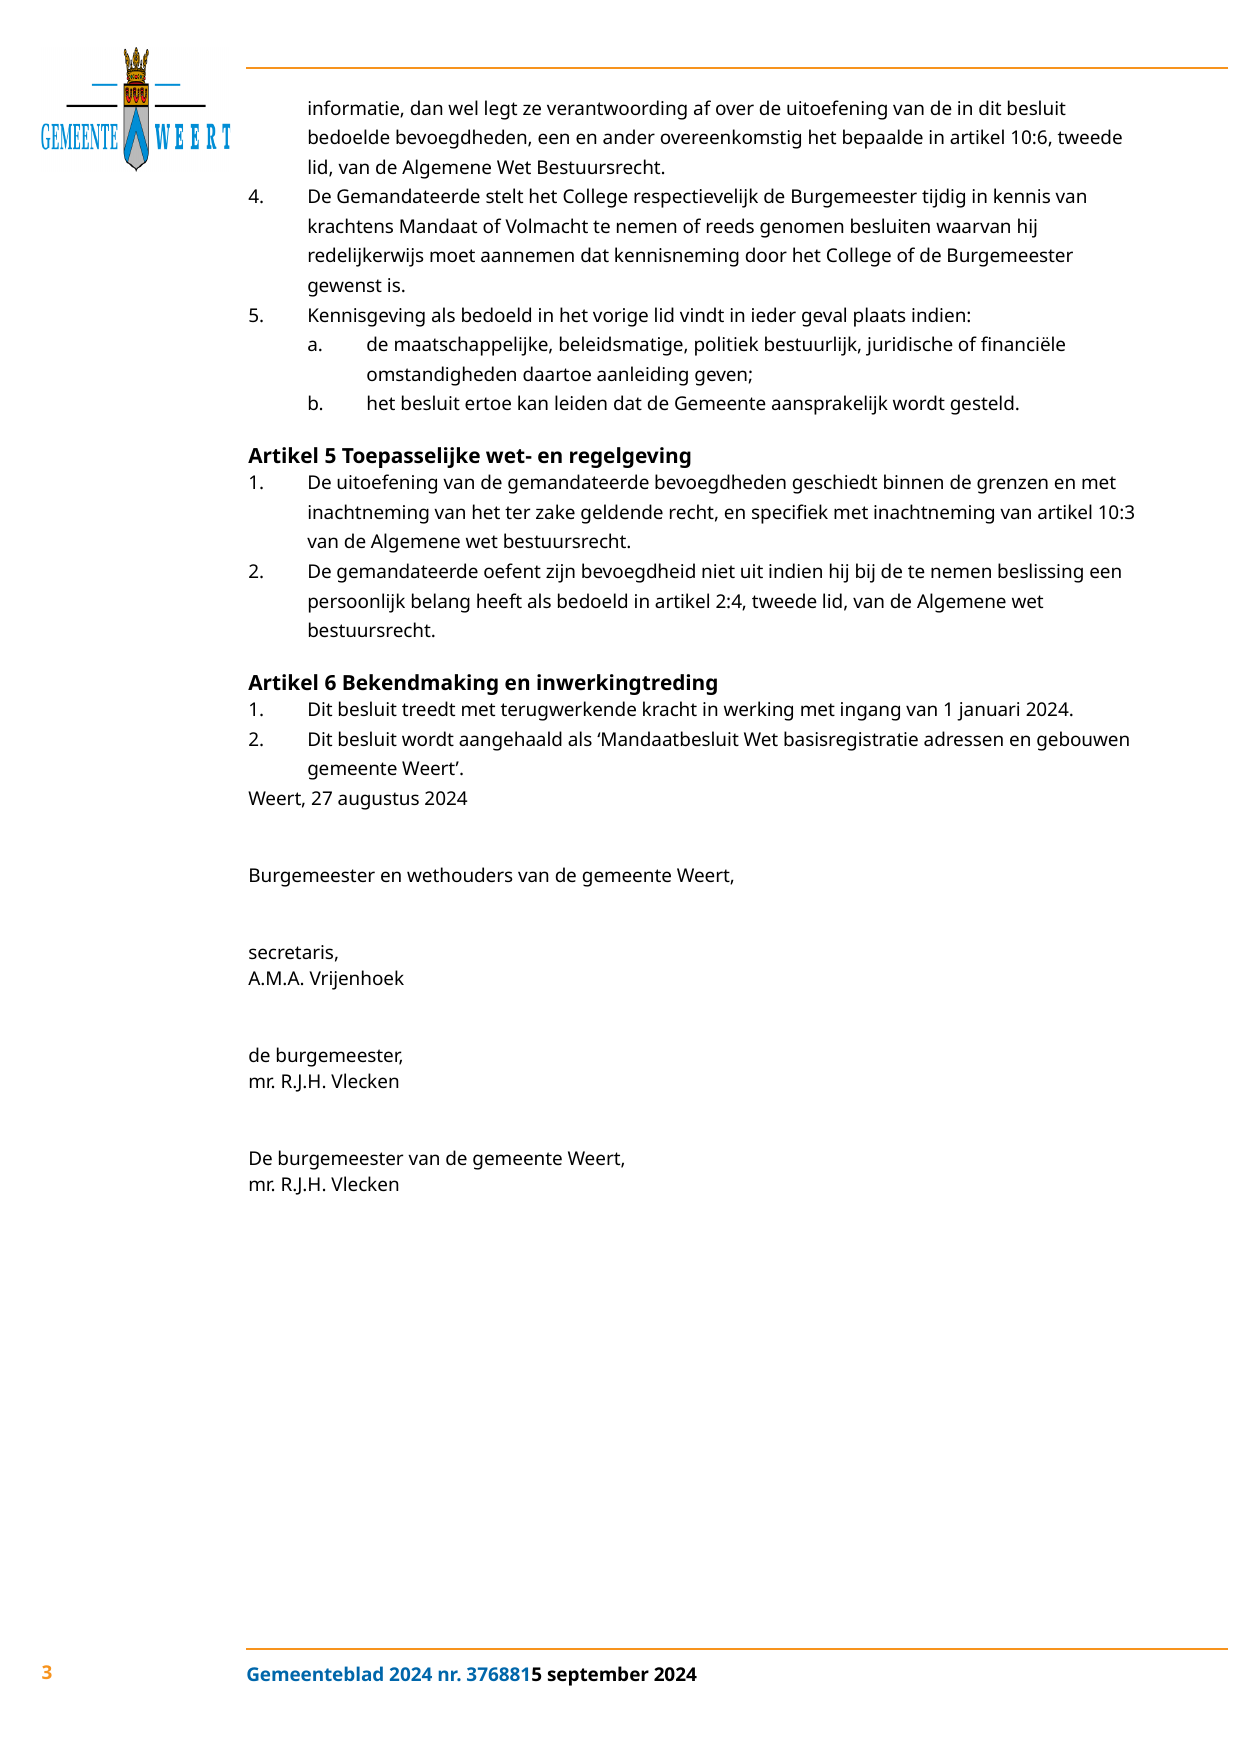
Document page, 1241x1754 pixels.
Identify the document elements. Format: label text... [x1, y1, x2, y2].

picture [41, 47, 231, 172]
list Kennisgeving als bedoeld in het vorige lid vindt in ieder geval plaats indien: [248, 302, 1152, 328]
list informatie, dan wel legt ze verantwoording af over de uitoefening van de in dit besluit bedoelde bevoegdheden, een en ander overeenkomstig het bepaalde in artikel 10:6, tweede lid, van de Algemene Wet Bestuursrecht. [248, 95, 1152, 180]
list het besluit ertoe kan leiden dat de Gemeente aansprakelijk wordt gesteld. [307, 391, 1152, 416]
text mr. R.J.H. Vlecken [248, 1068, 1152, 1094]
text Weert, 27 augustus 2024 [248, 785, 1152, 811]
list De gemandateerde oefent zijn bevoegdheid niet uit indien hij bij de te nemen beslissing een persoonlijk belang heeft als bedoeld in artikel 2:4, tweede lid, van de Algemene wet bestuursrecht. [248, 558, 1152, 643]
text secretaris, [248, 939, 1152, 965]
text Artikel 6 Bekendmaking en inwerkingtreding [248, 668, 1152, 696]
text Artikel 5 Toepasselijke wet- en regelgeving [248, 441, 1152, 469]
text A.M.A. Vrijenhoek [248, 965, 1152, 991]
text de burgemeester, [248, 1042, 1152, 1068]
list De Gemandateerde stelt het College respectievelijk de Burgemeester tijdig in kennis van krachtens Mandaat of Volmacht te nemen of reeds genomen besluiten waarvan hij redelijkerwijs moet aannemen dat kennisneming door het College of de Burgemeester gewenst is. [248, 183, 1152, 298]
list Dit besluit treedt met terugwerkende kracht in werking met ingang van 1 januari 2024. [248, 696, 1152, 722]
list de maatschappelijke, beleidsmatige, politiek bestuurlijk, juridische of financiële omstandigheden daartoe aanleiding geven; [307, 331, 1152, 387]
list De uitoefening van de gemandateerde bevoegdheden geschiedt binnen de grenzen en met inachtneming van het ter zake geldende recht, en specifiek met inachtneming van artikel 10:3 van de Algemene wet bestuursrecht. [248, 469, 1152, 554]
text mr. R.J.H. Vlecken [248, 1171, 1152, 1197]
text De burgemeester van de gemeente Weert, [248, 1145, 1152, 1171]
list Dit besluit wordt aangehaald als ‘Mandaatbesluit Wet basisregistratie adressen en gebouwen gemeente Weert’. [248, 726, 1152, 781]
text Burgemeester en wethouders van de gemeente Weert, [248, 862, 1152, 888]
